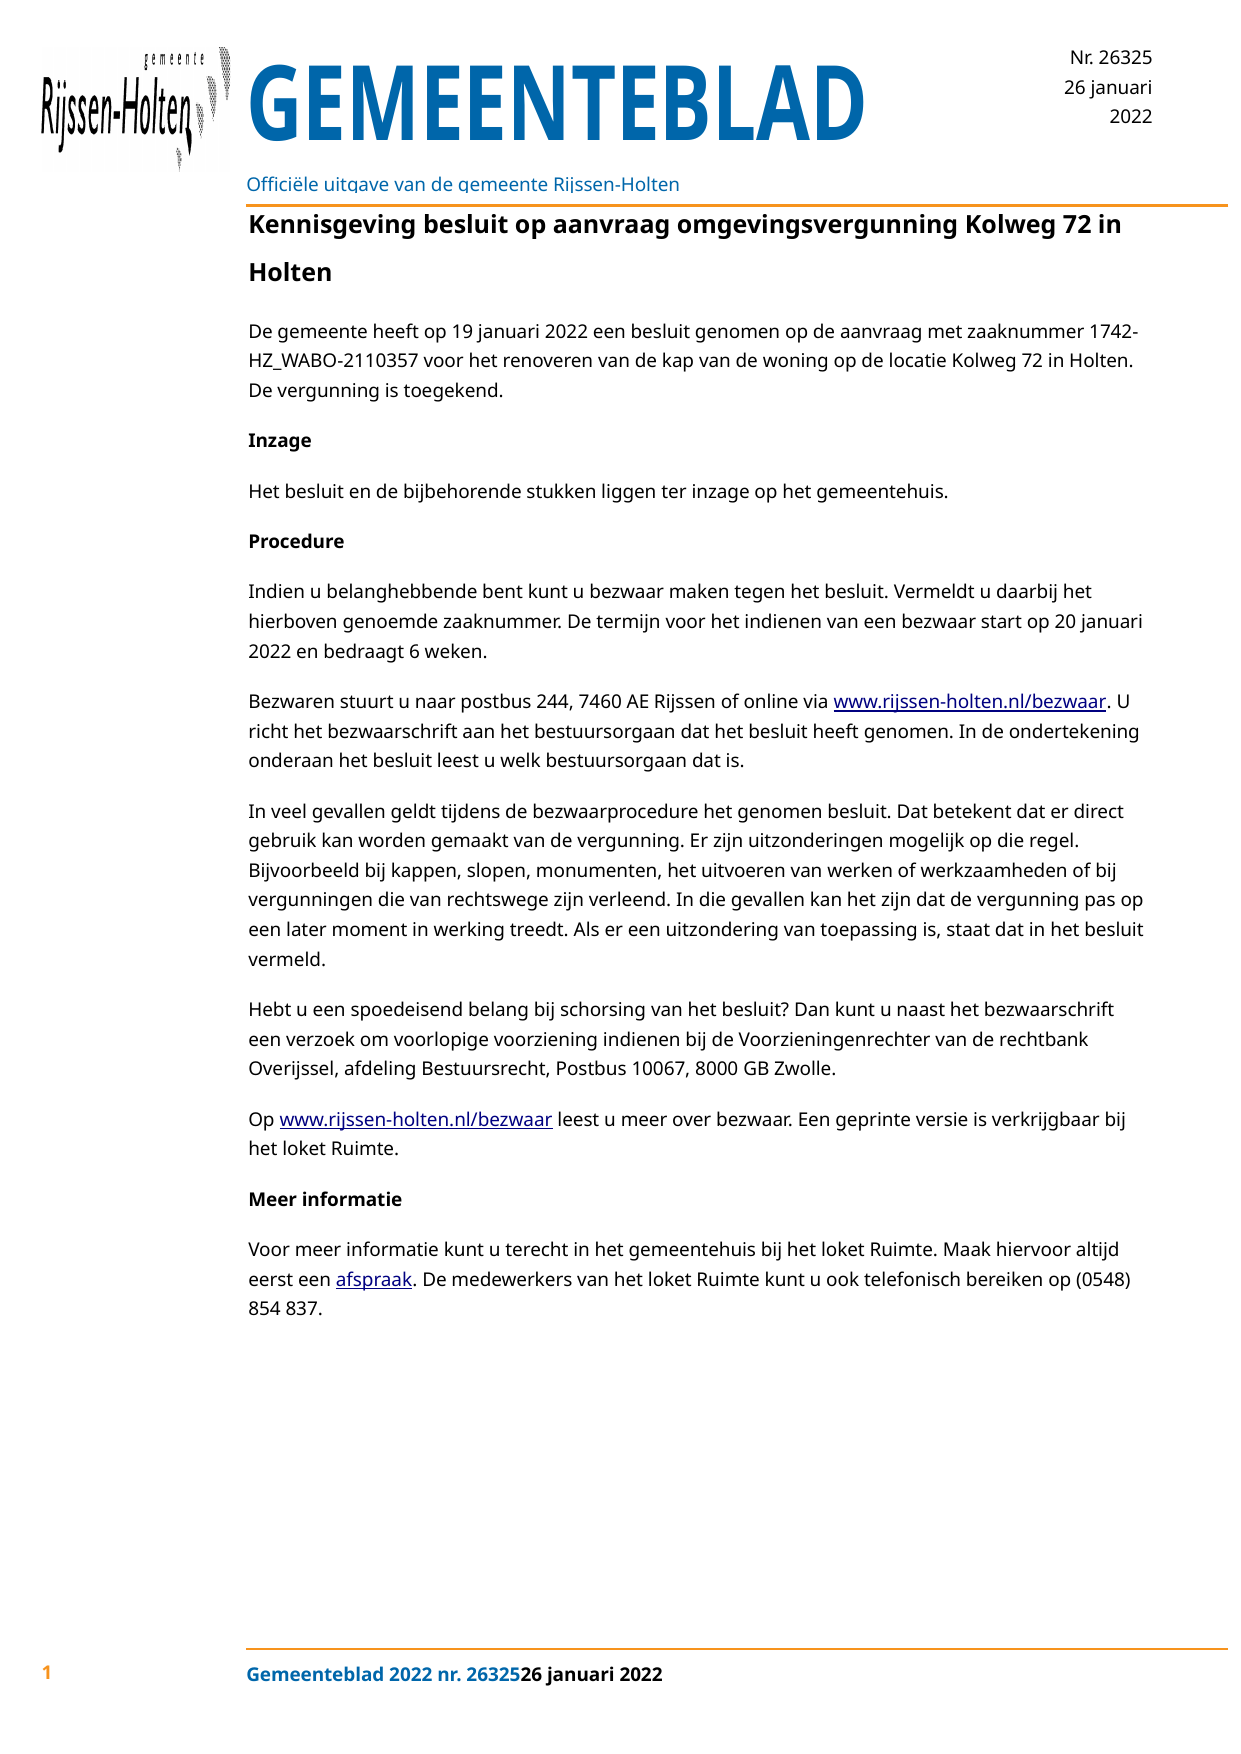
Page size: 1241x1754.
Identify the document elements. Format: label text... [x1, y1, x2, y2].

text Procedure [248, 528, 1152, 554]
text Hebt u een spoedeisend belang bij schorsing van het besluit? Dan kunt u naast het bezwaarschrift een verzoek om voorlopige voorziening indienen bij de Voorzieningenrechter van de rechtbank Overijssel, afdeling Bestuursrecht, Postbus 10067, 8000 GB Zwolle. [248, 996, 1152, 1081]
text Voor meer informatie kunt u terecht in het gemeentehuis bij het loket Ruimte. Maak hiervoor altijd eerst een afspraak. De medewerkers van het loket Ruimte kunt u ook telefonisch bereiken op (0548) 854 837. [248, 1236, 1152, 1321]
text Kennisgeving besluit op aanvraag omgevingsvergunning Kolweg 72 in Holten [248, 207, 1152, 288]
text Inzage [248, 427, 1152, 453]
text In veel gevallen geldt tijdens de bezwaarprocedure het genomen besluit. Dat betekent dat er direct gebruik kan worden gemaakt van de vergunning. Er zijn uitzonderingen mogelijk op die regel. Bijvoorbeeld bij kappen, slopen, monumenten, het uitvoeren van werken of werkzaamheden of bij vergunningen die van rechtswege zijn verleend. In die gevallen kan het zijn dat de vergunning pas op een later moment in werking treedt. Als er een uitzondering van toepassing is, staat dat in het besluit vermeld. [248, 798, 1152, 972]
text Op www.rijssen-holten.nl/bezwaar leest u meer over bezwaar. Een geprinte versie is verkrijgbaar bij het loket Ruimte. [248, 1106, 1152, 1161]
text Meer informatie [248, 1186, 1152, 1212]
text Indien u belanghebbende bent kunt u bezwaar maken tegen het besluit. Vermeldt u daarbij het hierboven genoemde zaaknummer. De termijn voor het indienen van een bezwaar start op 20 januari 2022 en bedraagt 6 weken. [248, 579, 1152, 664]
text Het besluit en de bijbehorende stukken liggen ter inzage op het gemeentehuis. [248, 478, 1152, 504]
text Bezwaren stuurt u naar postbus 244, 7460 AE Rijssen of online via www.rijssen-holten.nl/bezwaar. U richt het bezwaarschrift aan het bestuursorgaan dat het besluit heeft genomen. In de ondertekening onderaan het besluit leest u welk bestuursorgaan dat is. [248, 688, 1152, 773]
text De gemeente heeft op 19 januari 2022 een besluit genomen op de aanvraag met zaaknummer 1742-HZ_WABO-2110357 voor het renoveren van de kap van de woning op de locatie Kolweg 72 in Holten. De vergunning is toegekend. [248, 318, 1152, 403]
picture [41, 47, 231, 172]
